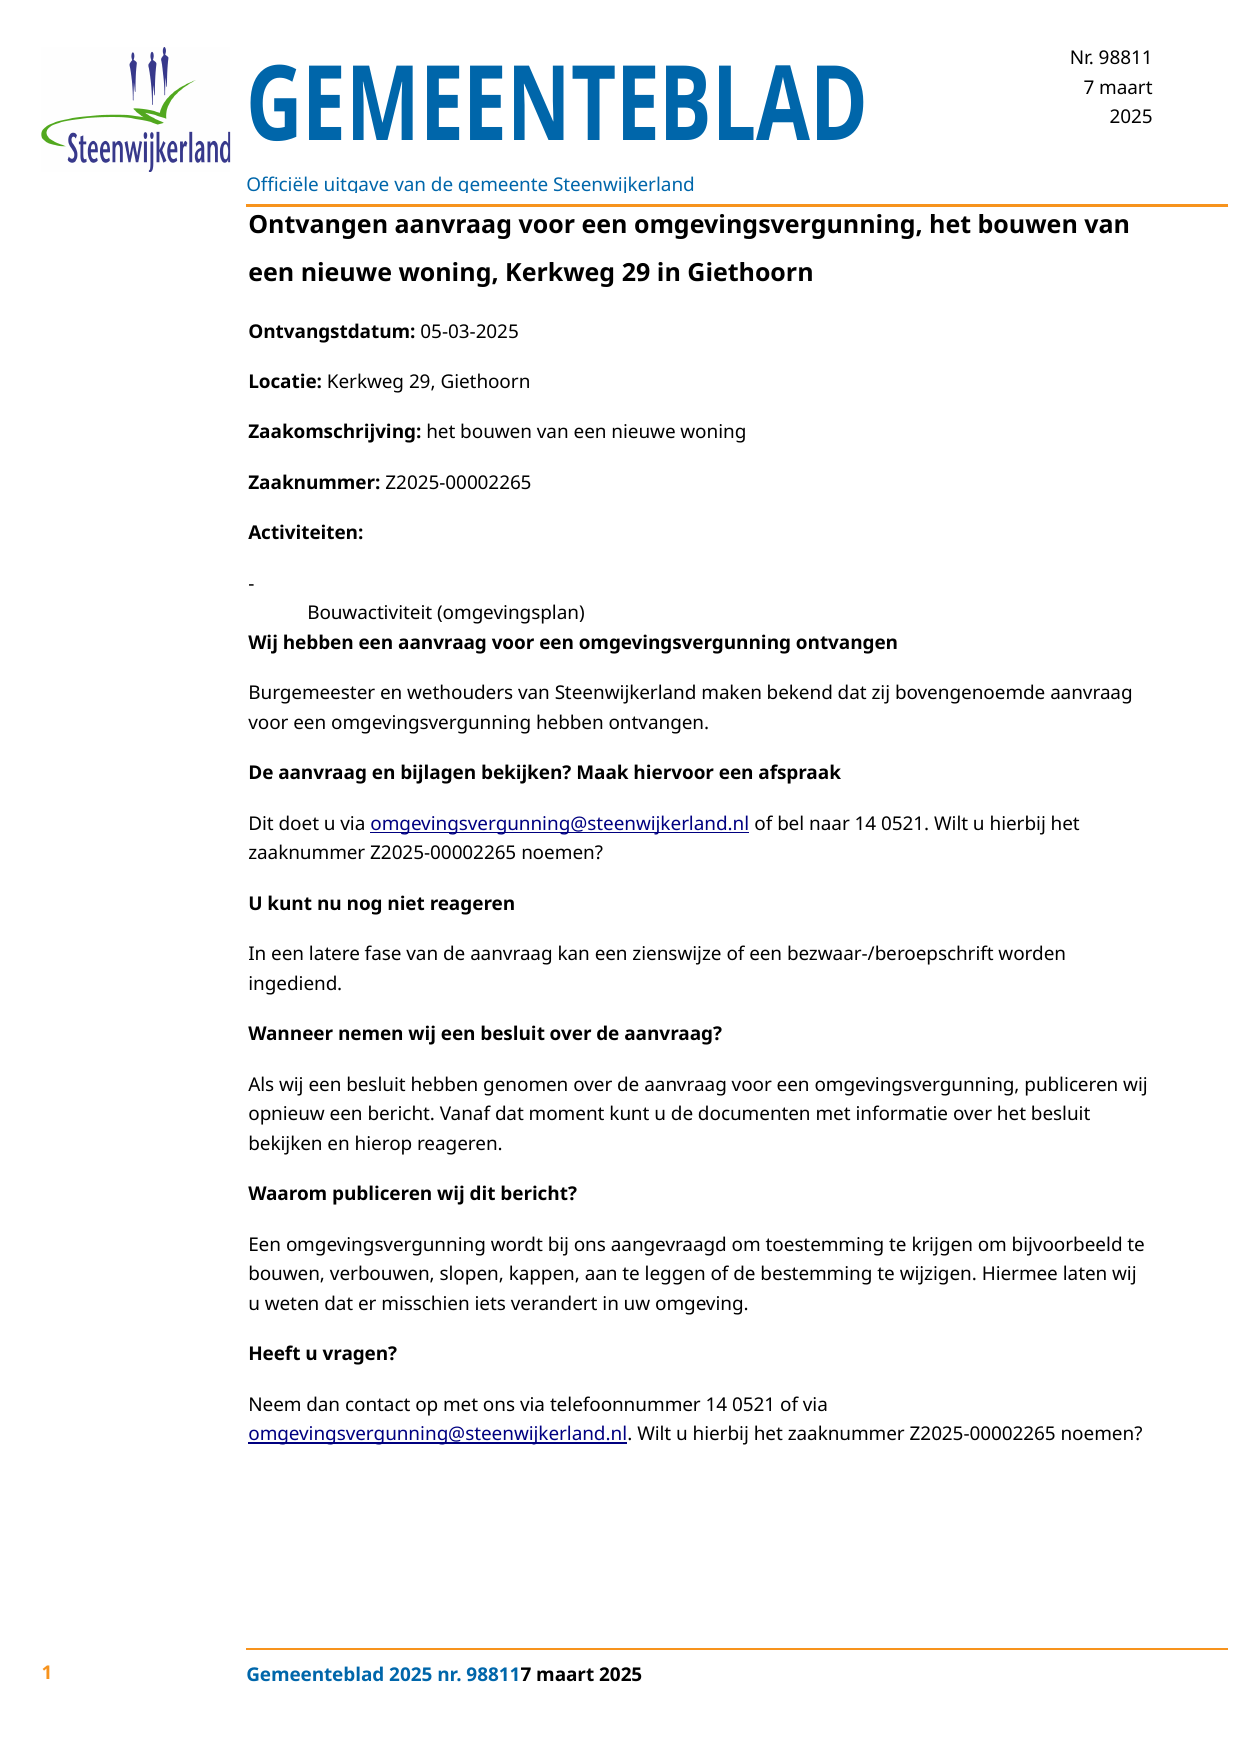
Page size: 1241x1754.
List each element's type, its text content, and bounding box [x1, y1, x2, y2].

text U kunt nu nog niet reageren [248, 890, 1152, 916]
text Locatie: Kerkweg 29, Giethoorn [248, 368, 1152, 394]
text Burgemeester en wethouders van Steenwijkerland maken bekend dat zij bovengenoemde aanvraag voor een omgevingsvergunning hebben ontvangen. [248, 679, 1152, 735]
text Waarom publiceren wij dit bericht? [248, 1180, 1152, 1206]
text Zaaknummer: Z2025-00002265 [248, 469, 1152, 495]
text Neem dan contact op met ons via telefoonnummer 14 0521 of via omgevingsvergunning@steenwijkerland.nl. Wilt u hierbij het zaaknummer Z2025-00002265 noemen? [248, 1391, 1152, 1446]
list Bouwactiviteit (omgevingsplan) [248, 599, 1152, 625]
text Een omgevingsvergunning wordt bij ons aangevraagd om toestemming te krijgen om bijvoorbeeld te bouwen, verbouwen, slopen, kappen, aan te leggen of de bestemming te wijzigen. Hiermee laten wij u weten dat er misschien iets verandert in uw omgeving. [248, 1231, 1152, 1316]
text Heeft u vragen? [248, 1340, 1152, 1366]
text Wanneer nemen wij een besluit over de aanvraag? [248, 1020, 1152, 1046]
text Als wij een besluit hebben genomen over de aanvraag voor een omgevingsvergunning, publiceren wij opnieuw een bericht. Vanaf dat moment kunt u de documenten met informatie over het besluit bekijken en hierop reageren. [248, 1071, 1152, 1156]
picture [41, 47, 231, 172]
text Activiteiten: [248, 519, 1152, 545]
text Ontvangen aanvraag voor een omgevingsvergunning, het bouwen van een nieuwe woning, Kerkweg 29 in Giethoorn [248, 207, 1152, 288]
text De aanvraag en bijlagen bekijken? Maak hiervoor een afspraak [248, 759, 1152, 785]
text Dit doet u via omgevingsvergunning@steenwijkerland.nl of bel naar 14 0521. Wilt u hierbij het zaaknummer Z2025-00002265 noemen? [248, 810, 1152, 865]
text Wij hebben een aanvraag voor een omgevingsvergunning ontvangen [248, 629, 1152, 655]
text In een latere fase van de aanvraag kan een zienswijze of een bezwaar-/beroepschrift worden ingediend. [248, 940, 1152, 996]
text Ontvangstdatum: 05-03-2025 [248, 318, 1152, 344]
text Zaakomschrijving: het bouwen van een nieuwe woning [248, 419, 1152, 444]
